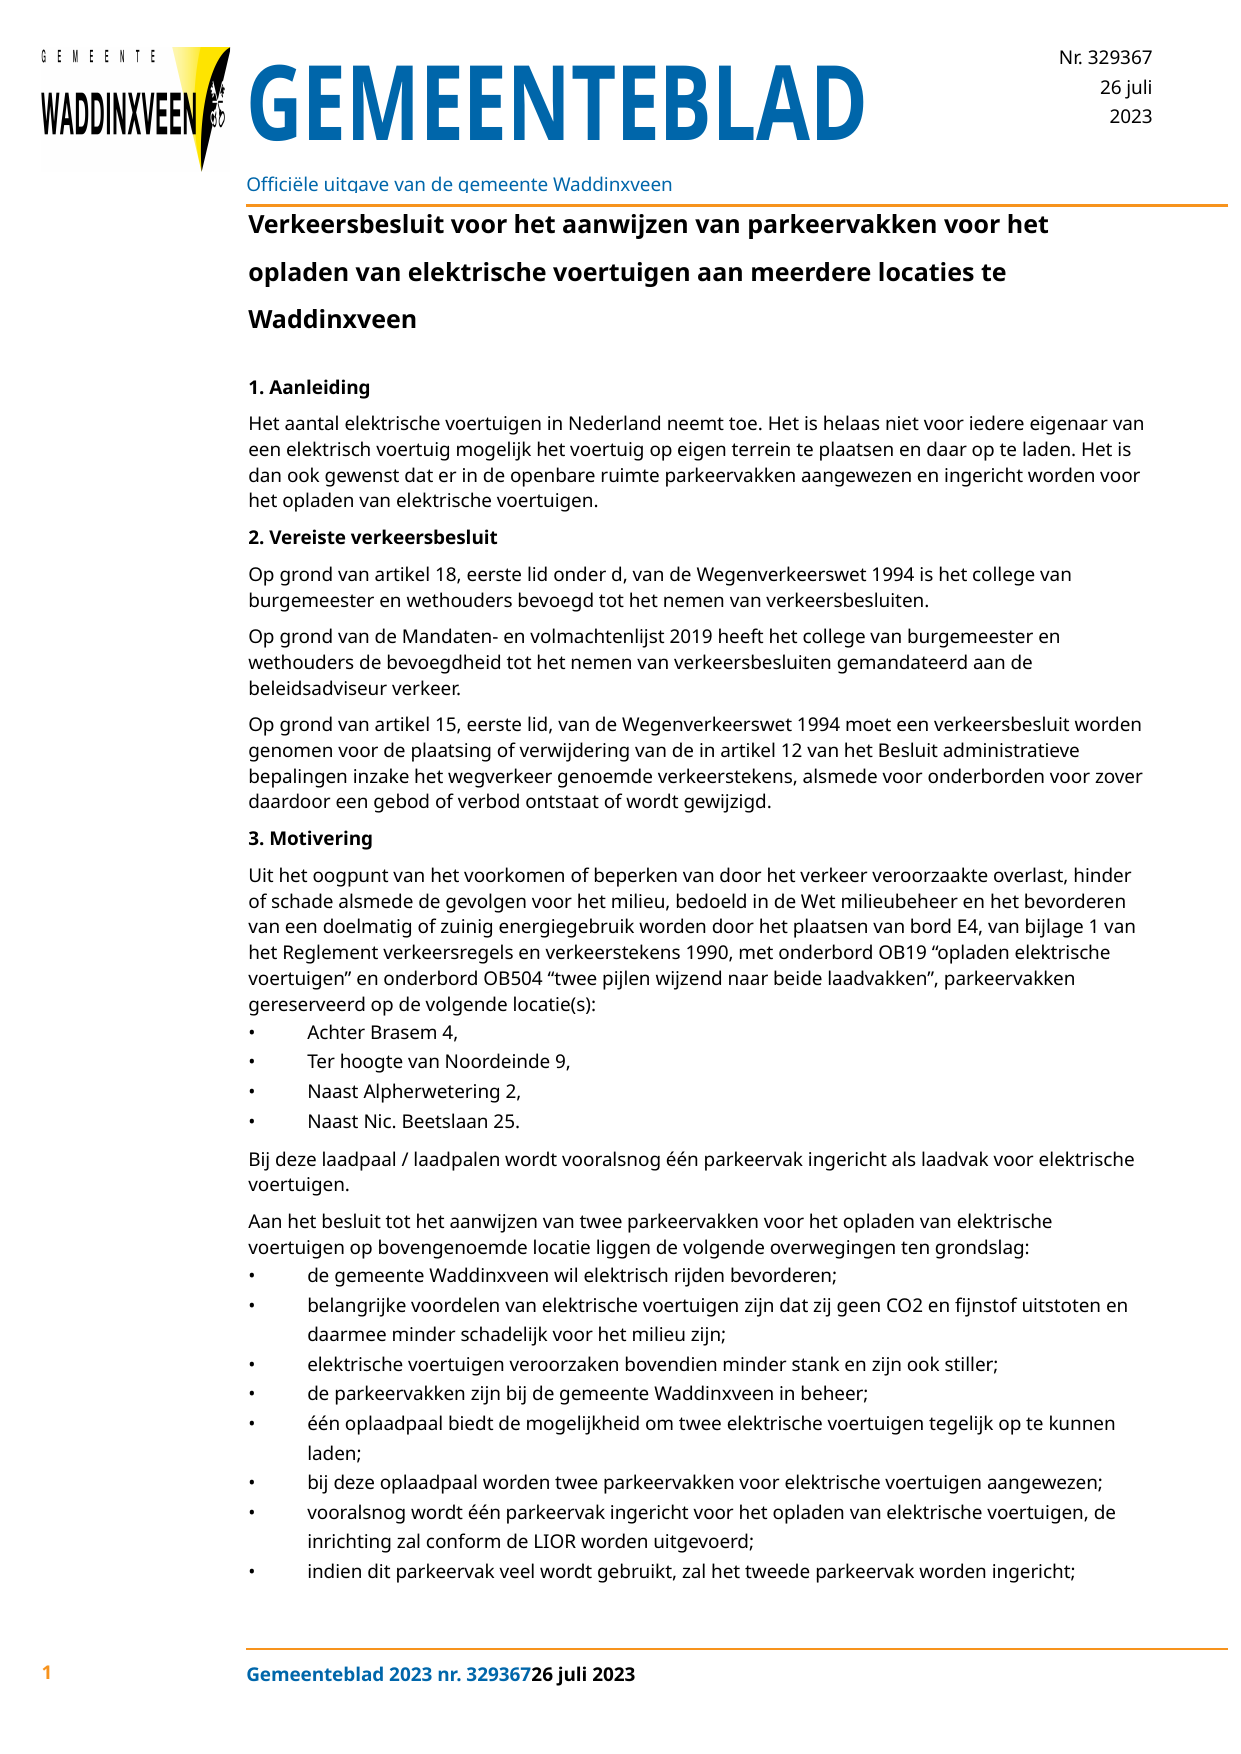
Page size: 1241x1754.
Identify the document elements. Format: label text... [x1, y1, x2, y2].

text Bij deze laadpaal / laadpalen wordt vooralsnog één parkeervak ingericht als laadvak voor elektrische voertuigen. [248, 1146, 1152, 1197]
text Uit het oogpunt van het voorkomen of beperken van door het verkeer veroorzaakte overlast, hinder of schade alsmede de gevolgen voor het milieu, bedoeld in de Wet milieubeheer en het bevorderen van een doelmatig of zuinig energiegebruik worden door het plaatsen van bord E4, van bijlage 1 van het Reglement verkeersregels en verkeerstekens 1990, met onderbord OB19 “opladen elektrische voertuigen” en onderbord OB504 “twee pijlen wijzend naar beide laadvakken”, parkeervakken gereserveerd op de volgende locatie(s): [248, 862, 1152, 1016]
list elektrische voertuigen veroorzaken bovendien minder stank en zijn ook stiller; [248, 1351, 1152, 1377]
text Op grond van artikel 15, eerste lid, van de Wegenverkeerswet 1994 moet een verkeersbesluit worden genomen voor de plaatsing of verwijdering van de in artikel 12 van het Besluit administratieve bepalingen inzake het wegverkeer genoemde verkeerstekens, alsmede voor onderborden voor zover daardoor een gebod of verbod ontstaat of wordt gewijzigd. [248, 712, 1152, 814]
list Ter hoogte van Noordeinde 9, [248, 1049, 1152, 1074]
list Achter Brasem 4, [248, 1019, 1152, 1045]
text Op grond van artikel 18, eerste lid onder d, van de Wegenverkeerswet 1994 is het college van burgemeester en wethouders bevoegd tot het nemen van verkeersbesluiten. [248, 561, 1152, 612]
text Aan het besluit tot het aanwijzen van twee parkeervakken voor het opladen van elektrische voertuigen op bovengenoemde locatie liggen de volgende overwegingen ten grondslag: [248, 1208, 1152, 1259]
list indien dit parkeervak veel wordt gebruikt, zal het tweede parkeervak worden ingericht; [248, 1558, 1152, 1584]
list Naast Alpherwetering 2, [248, 1078, 1152, 1104]
text Op grond van de Mandaten- en volmachtenlijst 2019 heeft het college van burgemeester en wethouders de bevoegdheid tot het nemen van verkeersbesluiten gemandateerd aan de beleidsadviseur verkeer. [248, 623, 1152, 701]
list belangrijke voordelen van elektrische voertuigen zijn dat zij geen CO2 en fijnstof uitstoten en daarmee minder schadelijk voor het milieu zijn; [248, 1292, 1152, 1347]
list bij deze oplaadpaal worden twee parkeervakken voor elektrische voertuigen aangewezen; [248, 1469, 1152, 1495]
list vooralsnog wordt één parkeervak ingericht voor het opladen van elektrische voertuigen, de inrichting zal conform de LIOR worden uitgevoerd; [248, 1499, 1152, 1554]
text Het aantal elektrische voertuigen in Nederland neemt toe. Het is helaas niet voor iedere eigenaar van een elektrisch voertuig mogelijk het voertuig op eigen terrein te plaatsen en daar op te laden. Het is dan ook gewenst dat er in de openbare ruimte parkeervakken aangewezen en ingericht worden voor het opladen van elektrische voertuigen. [248, 411, 1152, 513]
list één oplaadpaal biedt de mogelijkheid om twee elektrische voertuigen tegelijk op te kunnen laden; [248, 1410, 1152, 1465]
text Verkeersbesluit voor het aanwijzen van parkeervakken voor het opladen van elektrische voertuigen aan meerdere locaties te Waddinxveen [248, 207, 1152, 336]
text 1. Aanleiding [248, 374, 1152, 399]
text 3. Motivering [248, 825, 1152, 851]
picture [41, 47, 231, 172]
list Naast Nic. Beetslaan 25. [248, 1108, 1152, 1133]
text 2. Vereiste verkeersbesluit [248, 524, 1152, 550]
list de parkeervakken zijn bij de gemeente Waddinxveen in beheer; [248, 1381, 1152, 1406]
list de gemeente Waddinxveen wil elektrisch rijden bevorderen; [248, 1262, 1152, 1288]
